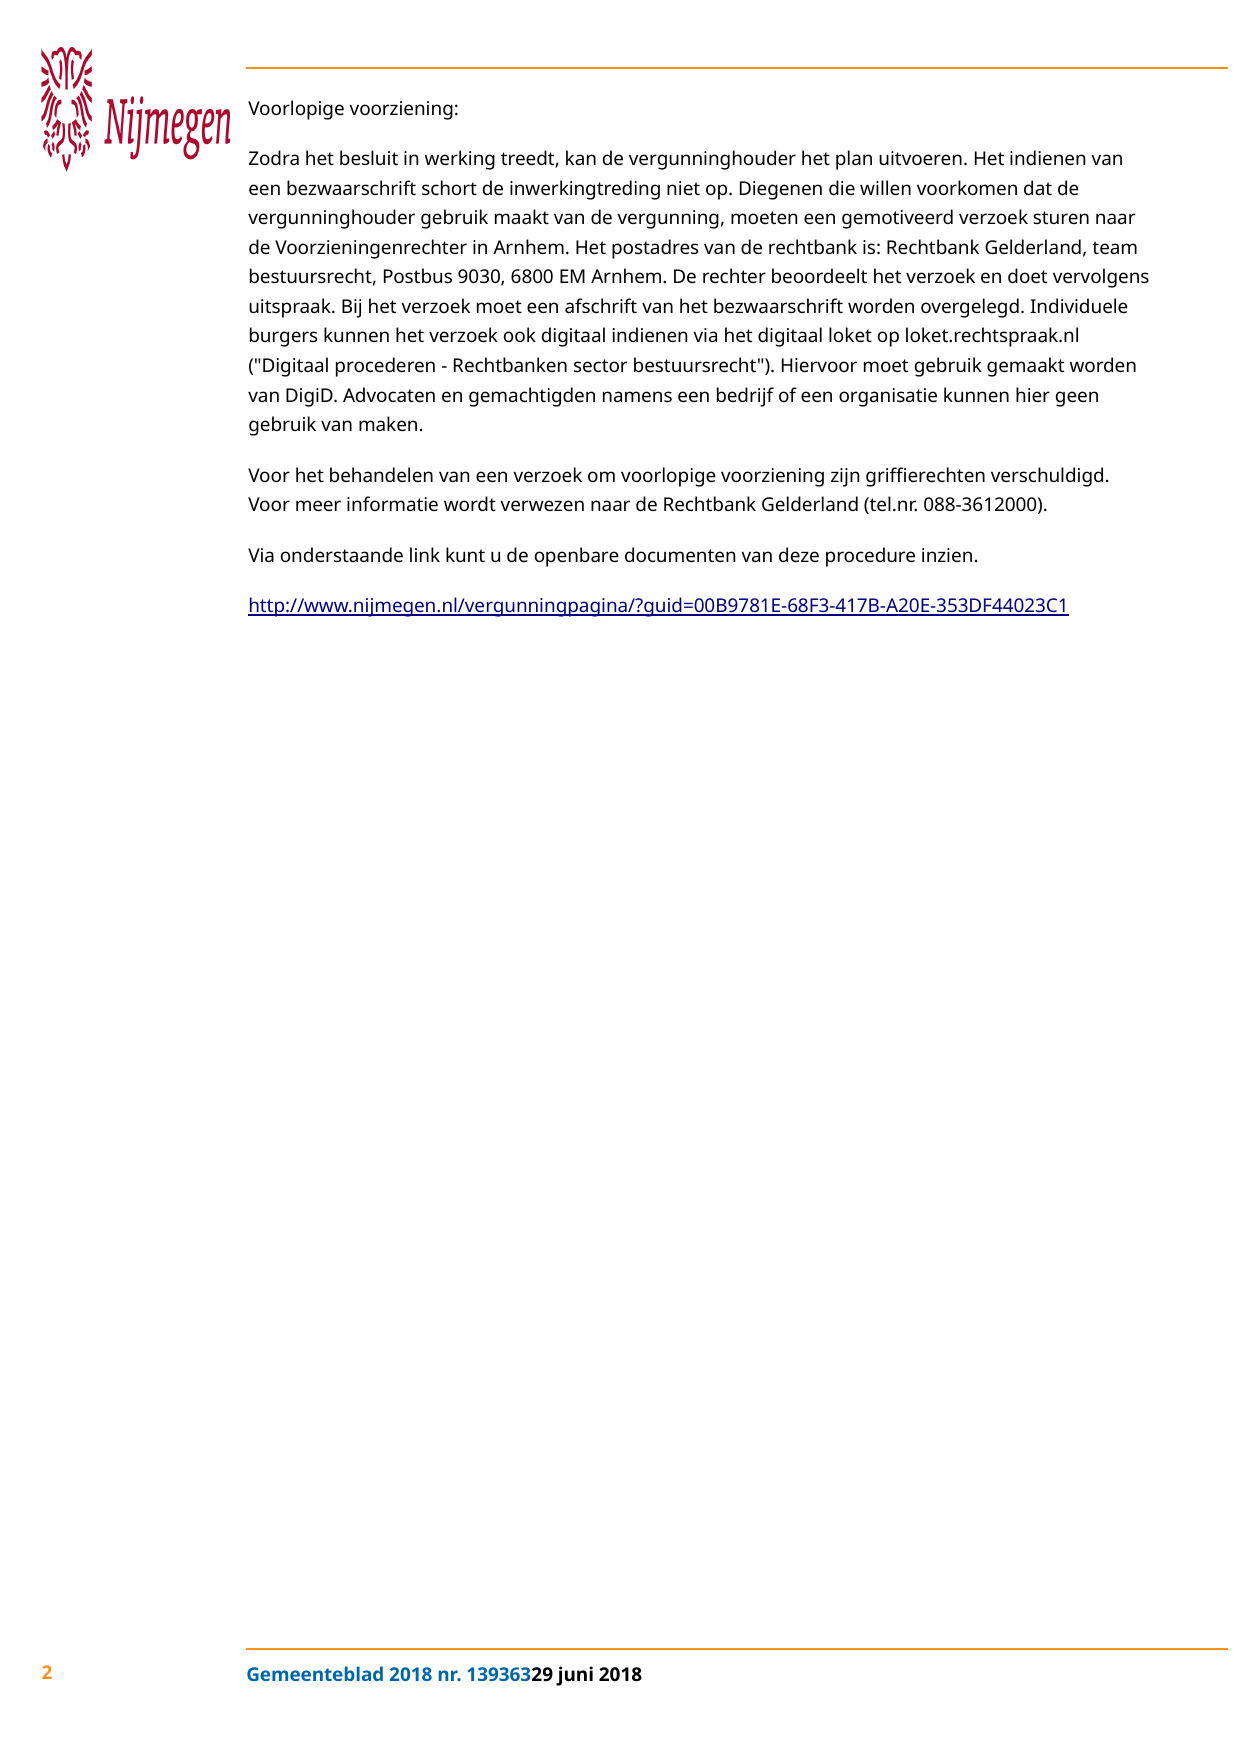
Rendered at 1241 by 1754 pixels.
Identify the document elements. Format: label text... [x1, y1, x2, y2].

text http://www.nijmegen.nl/vergunningpagina/?guid=00B9781E-68F3-417B-A20E-353DF44023C1 [248, 592, 1152, 618]
picture [41, 47, 231, 172]
text Via onderstaande link kunt u de openbare documenten van deze procedure inzien. [248, 542, 1152, 568]
text Voor het behandelen van een verzoek om voorlopige voorziening zijn griffierechten verschuldigd. Voor meer informatie wordt verwezen naar de Rechtbank Gelderland (tel.nr. 088-3612000). [248, 462, 1152, 517]
text Voorlopige voorziening: [248, 95, 1152, 121]
text Zodra het besluit in werking treedt, kan de vergunninghouder het plan uitvoeren. Het indienen van een bezwaarschrift schort de inwerkingtreding niet op. Diegenen die willen voorkomen dat de vergunninghouder gebruik maakt van de vergunning, moeten een gemotiveerd verzoek sturen naar de Voorzieningenrechter in Arnhem. Het postadres van de rechtbank is: Rechtbank Gelderland, team bestuursrecht, Postbus 9030, 6800 EM Arnhem. De rechter beoordeelt het verzoek en doet vervolgens uitspraak. Bij het verzoek moet een afschrift van het bezwaarschrift worden overgelegd. Individuele burgers kunnen het verzoek ook digitaal indienen via het digitaal loket op loket.rechtspraak.nl ("Digitaal procederen - Rechtbanken sector bestuursrecht"). Hiervoor moet gebruik gemaakt worden van DigiD. Advocaten en gemachtigden namens een bedrijf of een organisatie kunnen hier geen gebruik van maken. [248, 145, 1152, 437]
